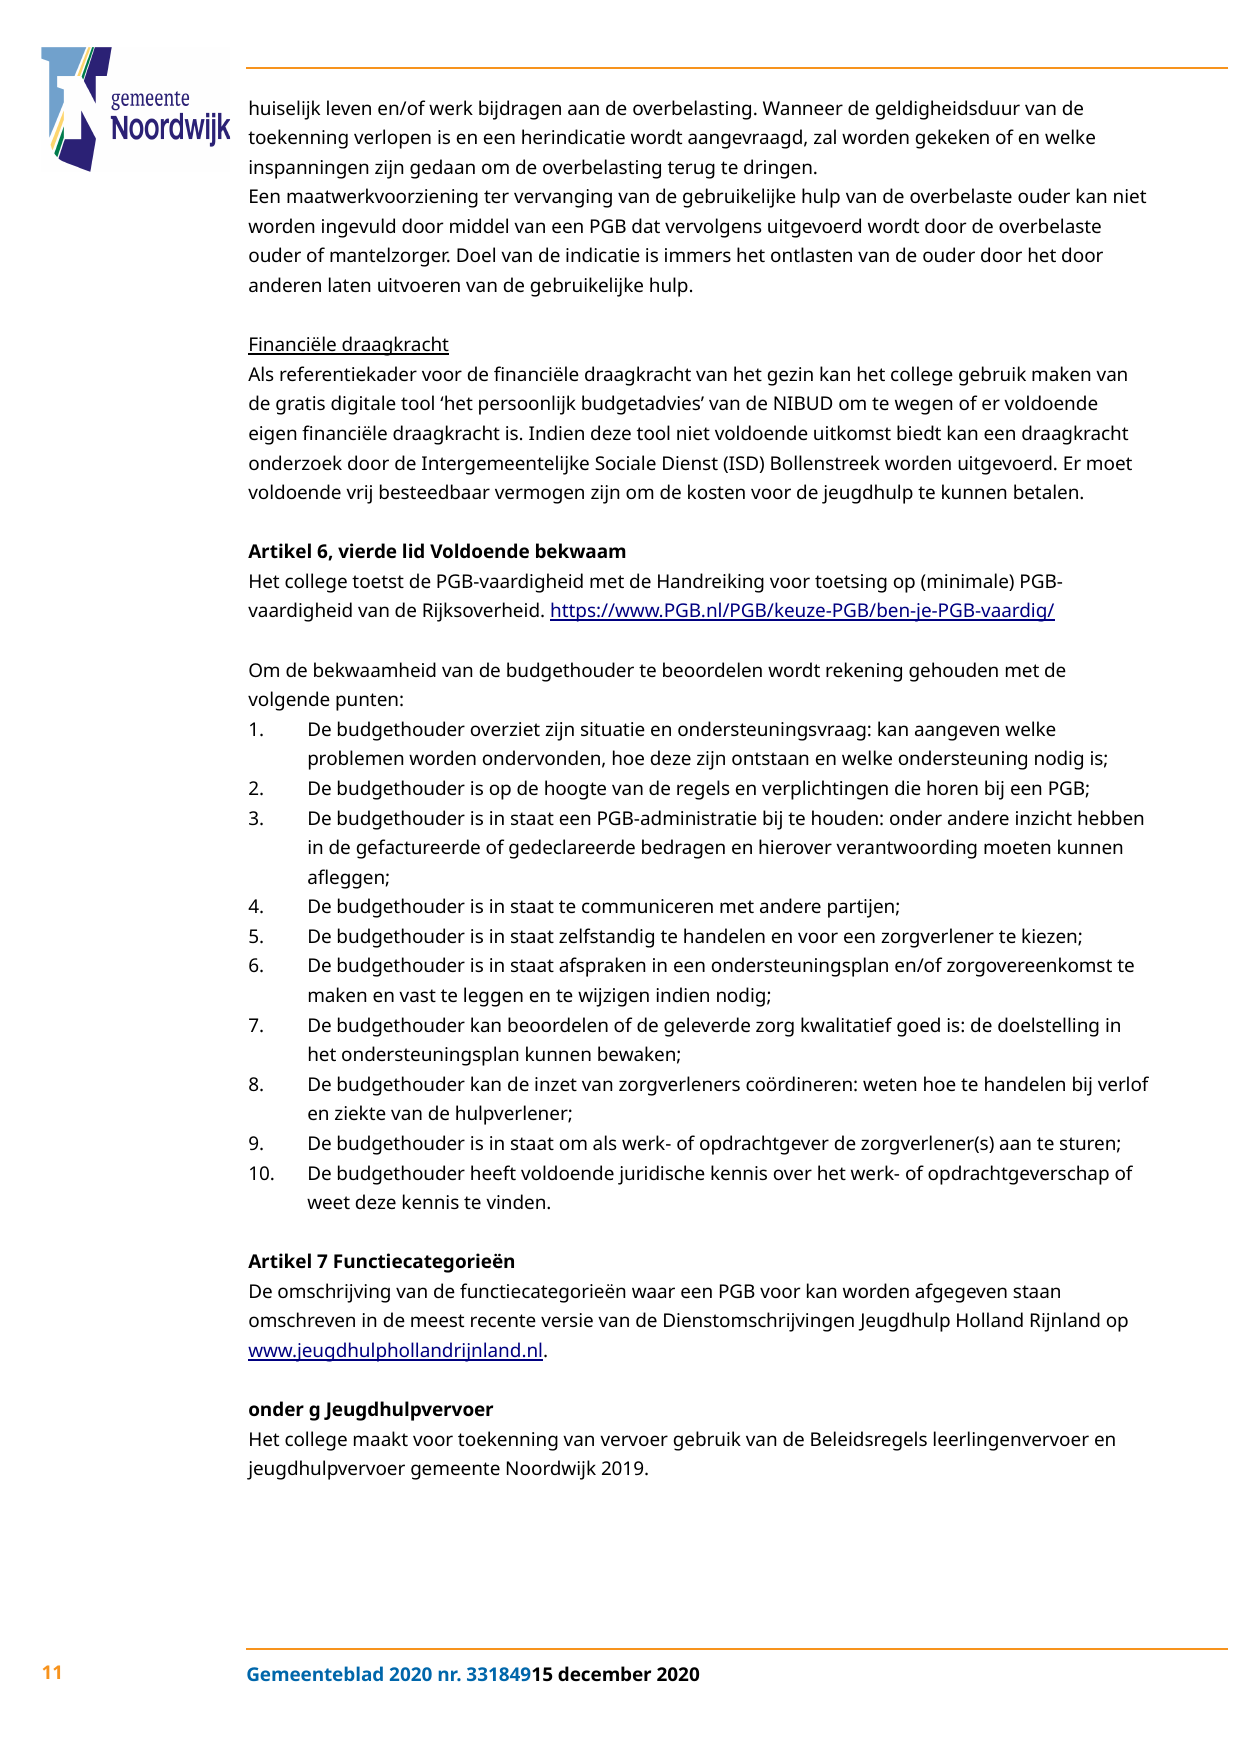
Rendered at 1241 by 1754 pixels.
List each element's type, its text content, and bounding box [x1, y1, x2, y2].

text Artikel 6, vierde lid Voldoende bekwaam [248, 538, 1152, 564]
text huiselijk leven en/of werk bijdragen aan de overbelasting. Wanneer de geldigheidsduur van de toekenning verlopen is en een herindicatie wordt aangevraagd, zal worden gekeken of en welke inspanningen zijn gedaan om de overbelasting terug te dringen. [248, 95, 1152, 180]
text De omschrijving van de functiecategorieën waar een PGB voor kan worden afgegeven staan omschreven in de meest recente versie van de Dienstomschrijvingen Jeugdhulp Holland Rijnland op www.jeugdhulphollandrijnland.nl. [248, 1278, 1152, 1363]
list De budgethouder heeft voldoende juridische kennis over het werk- of opdrachtgeverschap of weet deze kennis te vinden. [248, 1160, 1152, 1215]
list De budgethouder is op de hoogte van de regels en verplichtingen die horen bij een PGB; [248, 775, 1152, 801]
text Om de bekwaamheid van de budgethouder te beoordelen wordt rekening gehouden met de volgende punten: [248, 657, 1152, 712]
text Financiële draagkracht [248, 331, 1152, 357]
text Artikel 7 Functiecategorieën [248, 1248, 1152, 1274]
text Een maatwerkvoorziening ter vervanging van de gebruikelijke hulp van de overbelaste ouder kan niet worden ingevuld door middel van een PGB dat vervolgens uitgevoerd wordt door de overbelaste ouder of mantelzorger. Doel van de indicatie is immers het ontlasten van de ouder door het door anderen laten uitvoeren van de gebruikelijke hulp. [248, 183, 1152, 298]
list De budgethouder is in staat om als werk- of opdrachtgever de zorgverlener(s) aan te sturen; [248, 1130, 1152, 1156]
list De budgethouder is in staat te communiceren met andere partijen; [248, 893, 1152, 919]
list De budgethouder overziet zijn situatie en ondersteuningsvraag: kan aangeven welke problemen worden ondervonden, hoe deze zijn ontstaan en welke ondersteuning nodig is; [248, 716, 1152, 771]
picture [41, 47, 231, 172]
text onder g Jeugdhulpvervoer [248, 1396, 1152, 1422]
list De budgethouder is in staat zelfstandig te handelen en voor een zorgverlener te kiezen; [248, 923, 1152, 949]
list De budgethouder kan beoordelen of de geleverde zorg kwalitatief goed is: de doelstelling in het ondersteuningsplan kunnen bewaken; [248, 1012, 1152, 1067]
list De budgethouder is in staat afspraken in een ondersteuningsplan en/of zorgovereenkomst te maken en vast te leggen en te wijzigen indien nodig; [248, 953, 1152, 1008]
text Het college toetst de PGB-vaardigheid met de Handreiking voor toetsing op (minimale) PGB-vaardigheid van de Rijksoverheid. https://www.PGB.nl/PGB/keuze-PGB/ben-je-PGB-vaardig/ [248, 568, 1152, 623]
text Als referentiekader voor de financiële draagkracht van het gezin kan het college gebruik maken van de gratis digitale tool ‘het persoonlijk budgetadvies’ van de NIBUD om te wegen of er voldoende eigen financiële draagkracht is. Indien deze tool niet voldoende uitkomst biedt kan een draagkracht onderzoek door de Intergemeentelijke Sociale Dienst (ISD) Bollenstreek worden uitgevoerd. Er moet voldoende vrij besteedbaar vermogen zijn om de kosten voor de jeugdhulp te kunnen betalen. [248, 361, 1152, 505]
text Het college maakt voor toekenning van vervoer gebruik van de Beleidsregels leerlingenvervoer en jeugdhulpvervoer gemeente Noordwijk 2019. [248, 1426, 1152, 1481]
list De budgethouder kan de inzet van zorgverleners coördineren: weten hoe te handelen bij verlof en ziekte van de hulpverlener; [248, 1071, 1152, 1126]
list De budgethouder is in staat een PGB-administratie bij te houden: onder andere inzicht hebben in de gefactureerde of gedeclareerde bedragen en hierover verantwoording moeten kunnen afleggen; [248, 805, 1152, 890]
